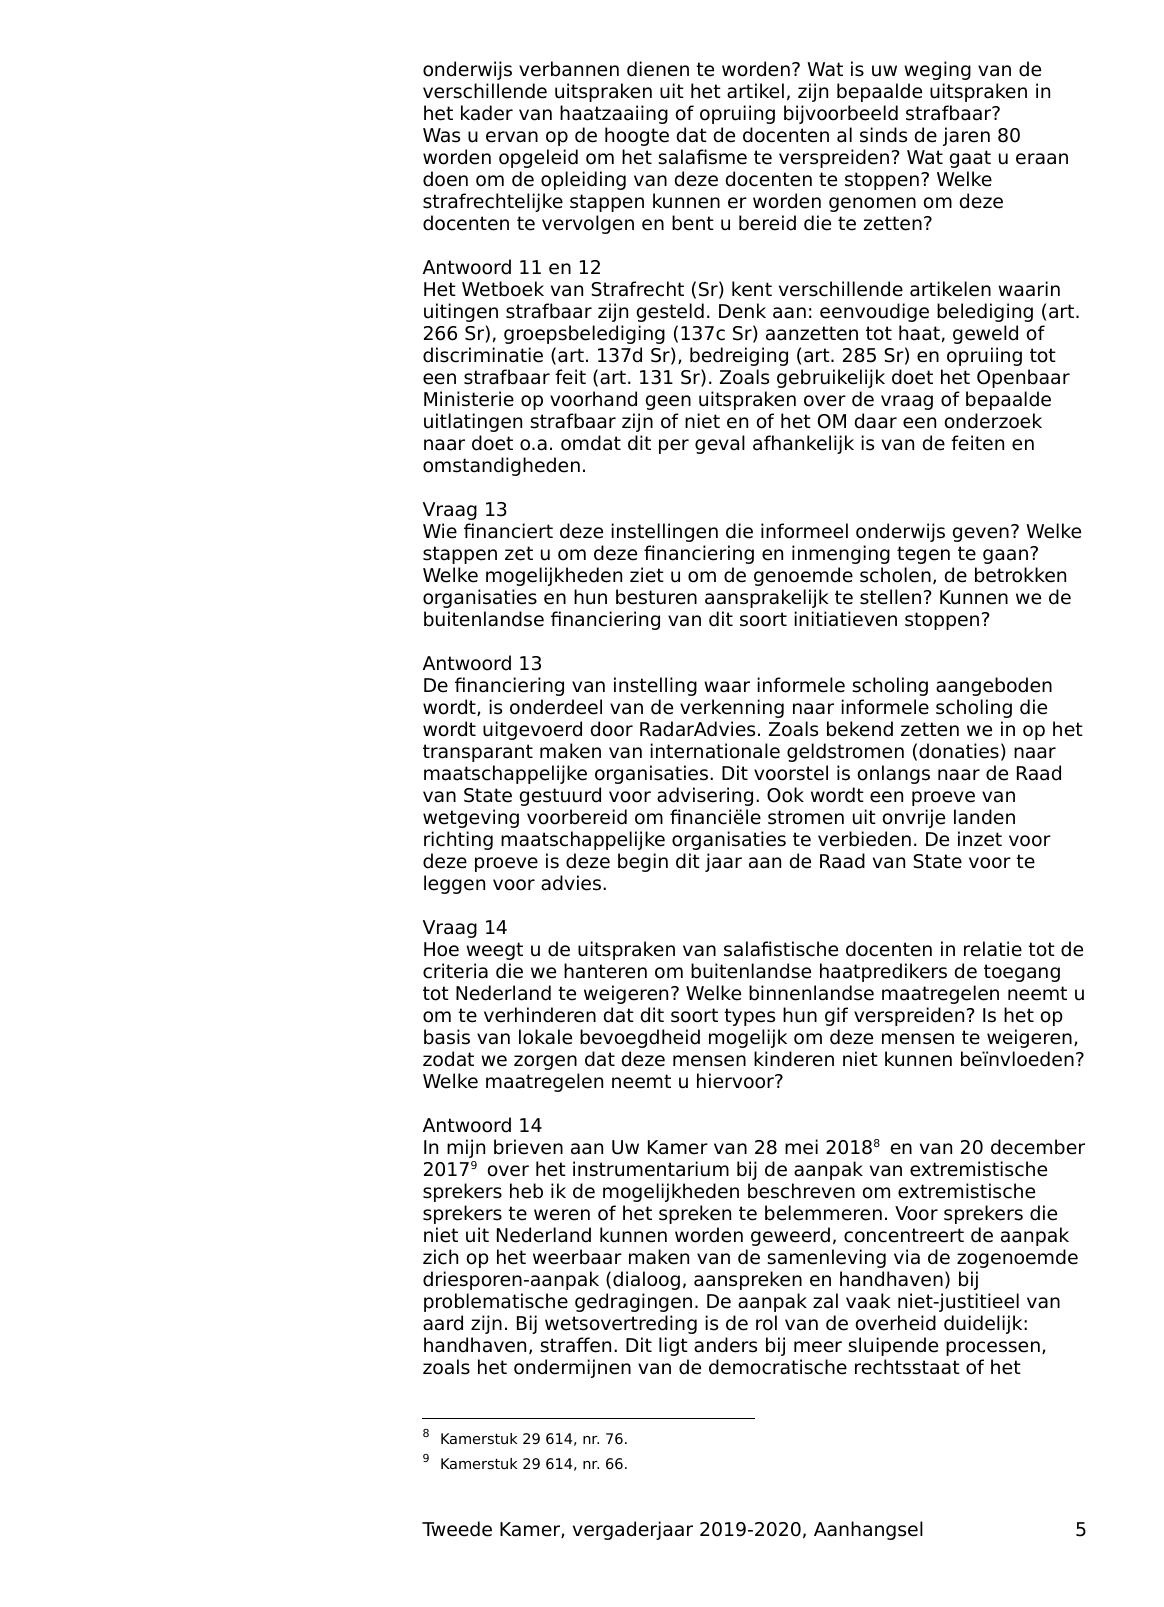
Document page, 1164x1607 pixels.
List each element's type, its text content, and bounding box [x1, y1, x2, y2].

text Kamerstuk 29 614, nr. 76. [422, 1427, 1087, 1449]
text In mijn brieven aan Uw Kamer van 28 mei 2018 en van 20 december 2017 over het instrumentarium bij de aanpak van extremistische sprekers heb ik de mogelijkheden beschreven om extremistische sprekers te weren of het spreken te belemmeren. Voor sprekers die niet uit Nederland kunnen worden geweerd, concentreert de aanpak zich op het weerbaar maken van de samenleving via de zogenoemde driesporen-aanpak (dialoog, aanspreken en handhaven) bij problematische gedragingen. De aanpak zal vaak niet-justitieel van aard zijn. Bij wetsovertreding is de rol van de overheid duidelijk: handhaven, straffen. Dit ligt anders bij meer sluipende processen, zoals het ondermijnen van de democratische rechtsstaat of het [422, 1137, 1087, 1379]
text Antwoord 14 [422, 1115, 1087, 1137]
text Antwoord 11 en 12 [422, 257, 1087, 279]
text Antwoord 13 [422, 653, 1087, 675]
text Was u ervan op de hoogte dat de docenten al sinds de jaren 80 worden opgeleid om het salafisme te verspreiden? Wat gaat u eraan doen om de opleiding van deze docenten te stoppen? Welke strafrechtelijke stappen kunnen er worden genomen om deze docenten te vervolgen en bent u bereid die te zetten? [422, 125, 1087, 235]
text onderwijs verbannen dienen te worden? Wat is uw weging van de verschillende uitspraken uit het artikel, zijn bepaalde uitspraken in het kader van haatzaaiing of opruiing bijvoorbeeld strafbaar? [422, 59, 1087, 125]
text Het Wetboek van Strafrecht (Sr) kent verschillende artikelen waarin uitingen strafbaar zijn gesteld. Denk aan: eenvoudige belediging (art. 266 Sr), groepsbelediging (137c Sr) aanzetten tot haat, geweld of discriminatie (art. 137d Sr), bedreiging (art. 285 Sr) en opruiing tot een strafbaar feit (art. 131 Sr). Zoals gebruikelijk doet het Openbaar Ministerie op voorhand geen uitspraken over de vraag of bepaalde uitlatingen strafbaar zijn of niet en of het OM daar een onderzoek naar doet o.a. omdat dit per geval afhankelijk is van de feiten en omstandigheden. [422, 279, 1087, 477]
text Vraag 13 [422, 499, 1087, 521]
text Hoe weegt u de uitspraken van salafistische docenten in relatie tot de criteria die we hanteren om buitenlandse haatpredikers de toegang tot Nederland te weigeren? Welke binnenlandse maatregelen neemt u om te verhinderen dat dit soort types hun gif verspreiden? Is het op basis van lokale bevoegdheid mogelijk om deze mensen te weigeren, zodat we zorgen dat deze mensen kinderen niet kunnen beïnvloeden? Welke maatregelen neemt u hiervoor? [422, 939, 1087, 1093]
text De financiering van instelling waar informele scholing aangeboden wordt, is onderdeel van de verkenning naar informele scholing die wordt uitgevoerd door RadarAdvies. Zoals bekend zetten we in op het transparant maken van internationale geldstromen (donaties) naar maatschappelijke organisaties. Dit voorstel is onlangs naar de Raad van State gestuurd voor advisering. Ook wordt een proeve van wetgeving voorbereid om financiële stromen uit onvrije landen richting maatschappelijke organisaties te verbieden. De inzet voor deze proeve is deze begin dit jaar aan de Raad van State voor te leggen voor advies. [422, 675, 1087, 895]
text Vraag 14 [422, 917, 1087, 939]
text Wie financiert deze instellingen die informeel onderwijs geven? Welke stappen zet u om deze financiering en inmenging tegen te gaan? Welke mogelijkheden ziet u om de genoemde scholen, de betrokken organisaties en hun besturen aansprakelijk te stellen? Kunnen we de buitenlandse financiering van dit soort initiatieven stoppen? [422, 521, 1087, 631]
text Kamerstuk 29 614, nr. 66. [422, 1452, 1087, 1474]
